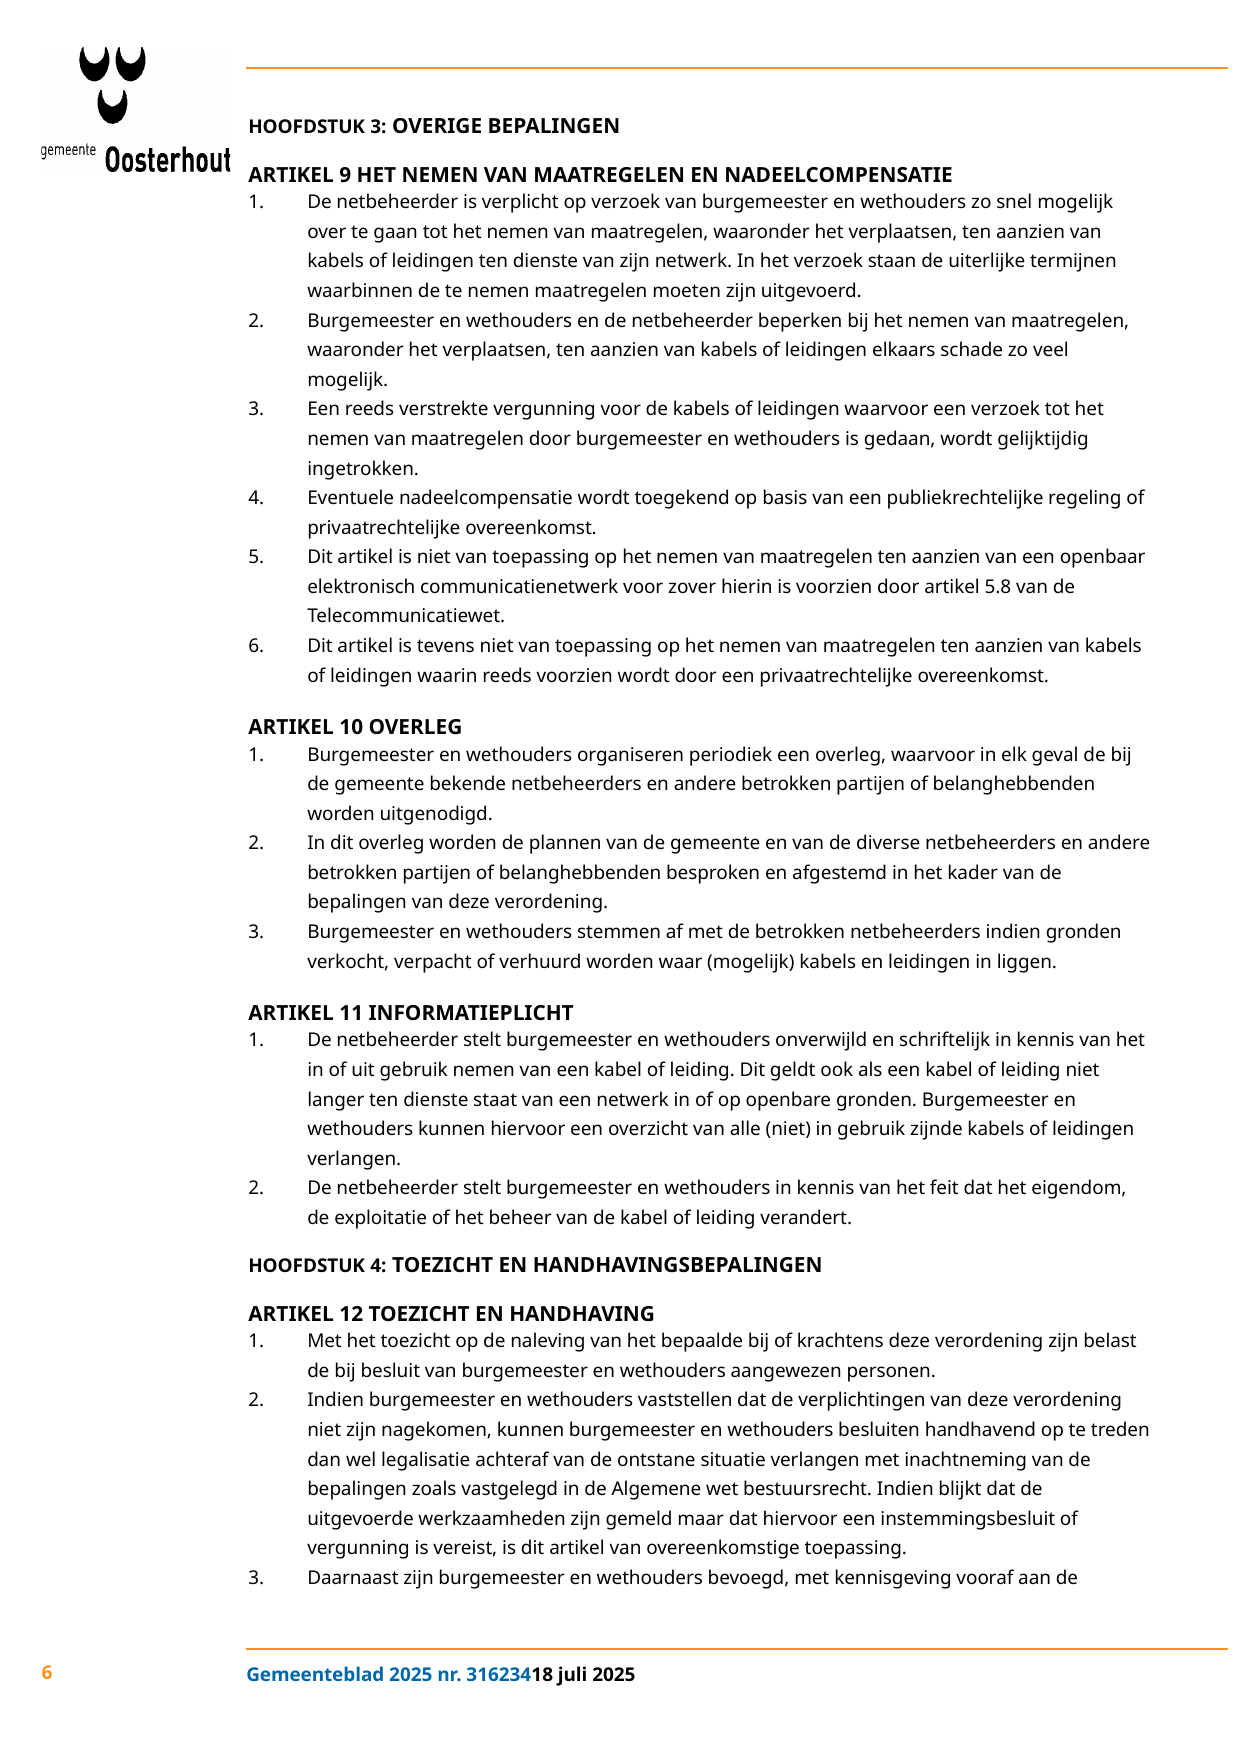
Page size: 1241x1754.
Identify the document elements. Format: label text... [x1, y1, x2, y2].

text ARTIKEL 11 INFORMATIEPLICHT [248, 998, 1152, 1027]
text ARTIKEL 12 TOEZICHT EN HANDHAVING [248, 1299, 1152, 1327]
text HOOFDSTUK 4: TOEZICHT EN HANDHAVINGSBEPALINGEN [248, 1250, 1152, 1278]
text ARTIKEL 9 HET NEMEN VAN MAATREGELEN EN NADEELCOMPENSATIE [248, 160, 1152, 188]
list Burgemeester en wethouders stemmen af met de betrokken netbeheerders indien gronden verkocht, verpacht of verhuurd worden waar (mogelijk) kabels en leidingen in liggen. [248, 918, 1152, 973]
list Indien burgemeester en wethouders vaststellen dat de verplichtingen van deze verordening niet zijn nagekomen, kunnen burgemeester en wethouders besluiten handhavend op te treden dan wel legalisatie achteraf van de ontstane situatie verlangen met inachtneming van de bepalingen zoals vastgelegd in de Algemene wet bestuursrecht. Indien blijkt dat de uitgevoerde werkzaamheden zijn gemeld maar dat hiervoor een instemmingsbesluit of vergunning is vereist, is dit artikel van overeenkomstige toepassing. [248, 1387, 1152, 1560]
list Burgemeester en wethouders en de netbeheerder beperken bij het nemen van maatregelen, waaronder het verplaatsen, ten aanzien van kabels of leidingen elkaars schade zo veel mogelijk. [248, 307, 1152, 392]
text ARTIKEL 10 OVERLEG [248, 712, 1152, 741]
list In dit overleg worden de plannen van de gemeente en van de diverse netbeheerders en andere betrokken partijen of belanghebbenden besproken en afgestemd in het kader van de bepalingen van deze verordening. [248, 829, 1152, 914]
picture [41, 47, 231, 172]
list Een reeds verstrekte vergunning voor de kabels of leidingen waarvoor een verzoek tot het nemen van maatregelen door burgemeester en wethouders is gedaan, wordt gelijktijdig ingetrokken. [248, 396, 1152, 481]
list De netbeheerder stelt burgemeester en wethouders in kennis van het feit dat het eigendom, de exploitatie of het beheer van de kabel of leiding verandert. [248, 1174, 1152, 1230]
list Daarnaast zijn burgemeester en wethouders bevoegd, met kennisgeving vooraf aan de [248, 1564, 1152, 1590]
list De netbeheerder is verplicht op verzoek van burgemeester en wethouders zo snel mogelijk over te gaan tot het nemen van maatregelen, waaronder het verplaatsen, ten aanzien van kabels of leidingen ten dienste van zijn netwerk. In het verzoek staan de uiterlijke termijnen waarbinnen de te nemen maatregelen moeten zijn uitgevoerd. [248, 188, 1152, 303]
list Met het toezicht op de naleving van het bepaalde bij of krachtens deze verordening zijn belast de bij besluit van burgemeester en wethouders aangewezen personen. [248, 1327, 1152, 1383]
list De netbeheerder stelt burgemeester en wethouders onverwijld en schriftelijk in kennis van het in of uit gebruik nemen van een kabel of leiding. Dit geldt ook als een kabel of leiding niet langer ten dienste staat van een netwerk in of op openbare gronden. Burgemeester en wethouders kunnen hiervoor een overzicht van alle (niet) in gebruik zijnde kabels of leidingen verlangen. [248, 1027, 1152, 1171]
list Burgemeester en wethouders organiseren periodiek een overleg, waarvoor in elk geval de bij de gemeente bekende netbeheerders en andere betrokken partijen of belanghebbenden worden uitgenodigd. [248, 741, 1152, 826]
text HOOFDSTUK 3: OVERIGE BEPALINGEN [248, 111, 1152, 139]
list Dit artikel is tevens niet van toepassing op het nemen van maatregelen ten aanzien van kabels of leidingen waarin reeds voorzien wordt door een privaatrechtelijke overeenkomst. [248, 632, 1152, 688]
list Dit artikel is niet van toepassing op het nemen van maatregelen ten aanzien van een openbaar elektronisch communicatienetwerk voor zover hierin is voorzien door artikel 5.8 van de Telecommunicatiewet. [248, 543, 1152, 628]
list Eventuele nadeelcompensatie wordt toegekend op basis van een publiekrechtelijke regeling of privaatrechtelijke overeenkomst. [248, 484, 1152, 540]
